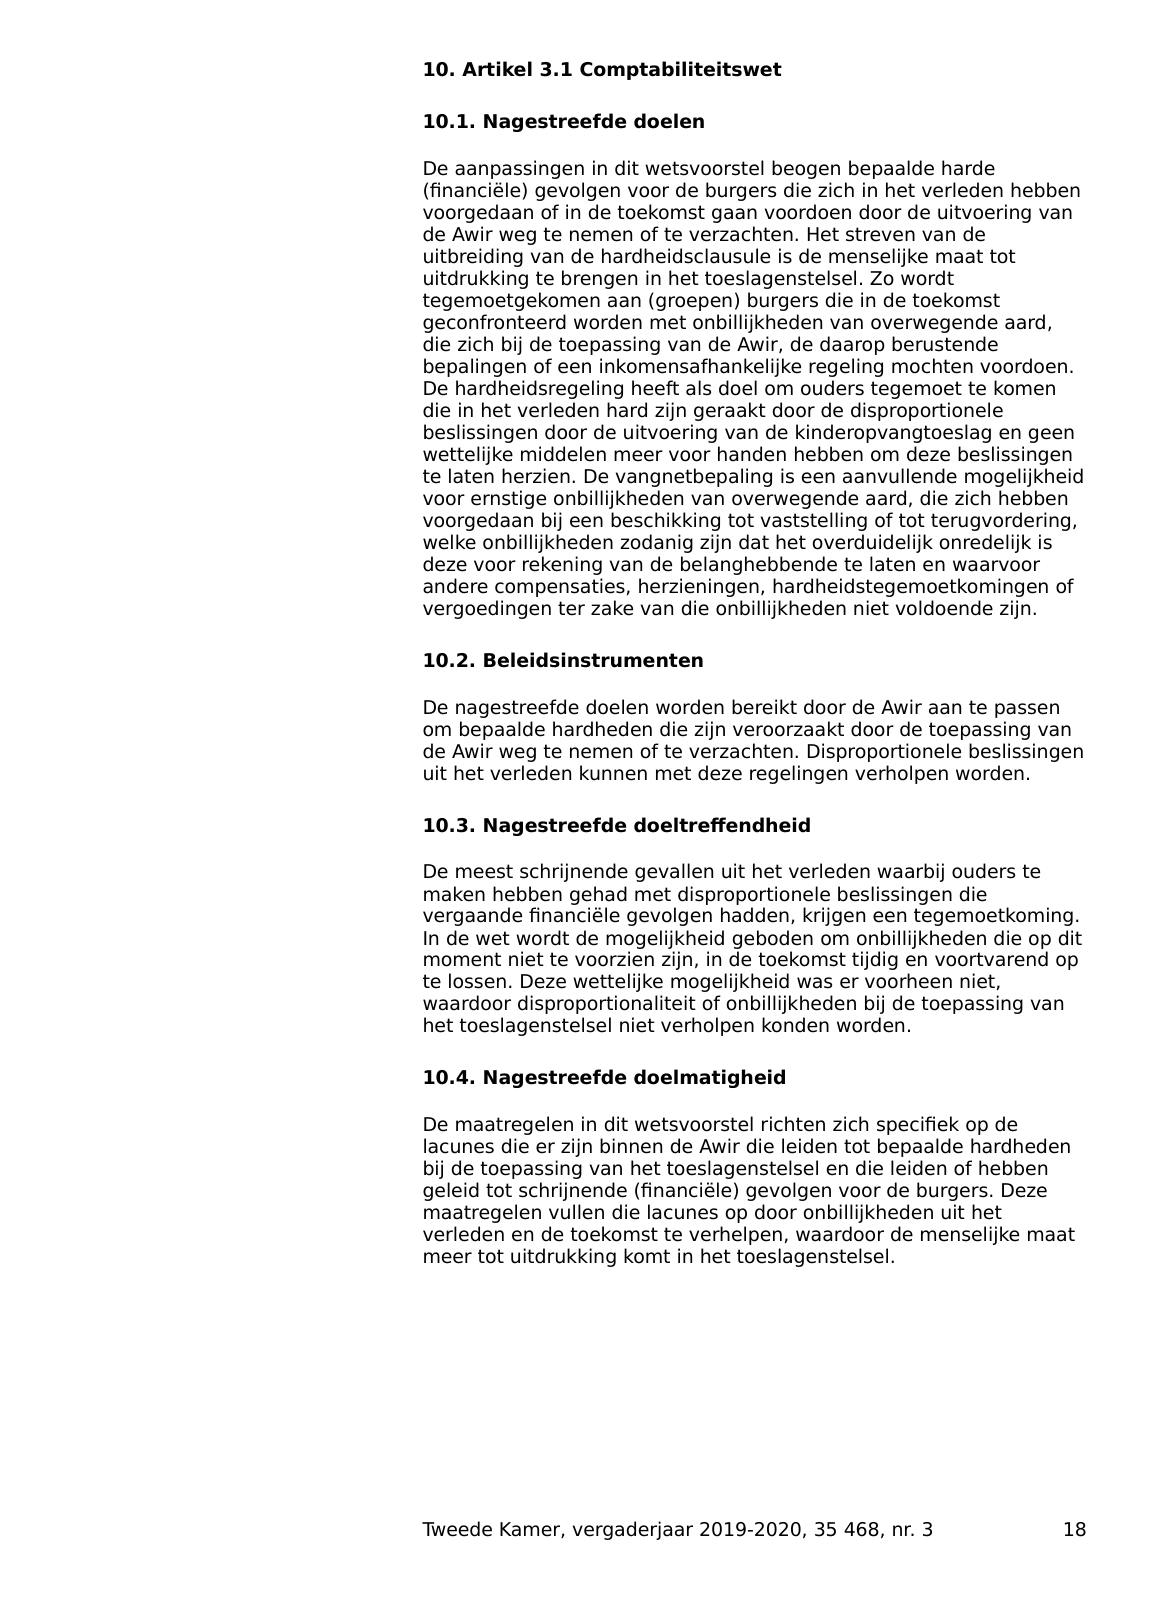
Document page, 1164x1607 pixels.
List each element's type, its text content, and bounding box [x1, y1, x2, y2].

text De maatregelen in dit wetsvoorstel richten zich specifiek op de lacunes die er zijn binnen de Awir die leiden tot bepaalde hardheden bij de toepassing van het toeslagenstelsel en die leiden of hebben geleid tot schrijnende (financiële) gevolgen voor de burgers. Deze maatregelen vullen die lacunes op door onbillijkheden uit het verleden en de toekomst te verhelpen, waardoor de menselijke maat meer tot uitdrukking komt in het toeslagenstelsel. [422, 1114, 1087, 1268]
text De meest schrijnende gevallen uit het verleden waarbij ouders te maken hebben gehad met disproportionele beslissingen die vergaande financiële gevolgen hadden, krijgen een tegemoetkoming. In de wet wordt de mogelijkheid geboden om onbillijkheden die op dit moment niet te voorzien zijn, in de toekomst tijdig en voortvarend op te lossen. Deze wettelijke mogelijkheid was er voorheen niet, waardoor disproportionaliteit of onbillijkheden bij de toepassing van het toeslagenstelsel niet verholpen konden worden. [422, 861, 1087, 1037]
subtitle 10.4. Nagestreefde doelmatigheid [422, 1067, 1087, 1089]
subtitle 10.1. Nagestreefde doelen [422, 111, 1087, 133]
subtitle 10.3. Nagestreefde doeltreffendheid [422, 814, 1087, 836]
subtitle 10. Artikel 3.1 Comptabiliteitswet [422, 59, 1087, 81]
text De aanpassingen in dit wetsvoorstel beogen bepaalde harde (financiële) gevolgen voor de burgers die zich in het verleden hebben voorgedaan of in de toekomst gaan voordoen door de uitvoering van de Awir weg te nemen of te verzachten. Het streven van de uitbreiding van de hardheidsclausule is de menselijke maat tot uitdrukking te brengen in het toeslagenstelsel. Zo wordt tegemoetgekomen aan (groepen) burgers die in de toekomst geconfronteerd worden met onbillijkheden van overwegende aard, die zich bij de toepassing van de Awir, de daarop berustende bepalingen of een inkomensafhankelijke regeling mochten voordoen. De hardheidsregeling heeft als doel om ouders tegemoet te komen die in het verleden hard zijn geraakt door de disproportionele beslissingen door de uitvoering van de kinderopvangtoeslag en geen wettelijke middelen meer voor handen hebben om deze beslissingen te laten herzien. De vangnetbepaling is een aanvullende mogelijkheid voor ernstige onbillijkheden van overwegende aard, die zich hebben voorgedaan bij een beschikking tot vaststelling of tot terugvordering, welke onbillijkheden zodanig zijn dat het overduidelijk onredelijk is deze voor rekening van de belanghebbende te laten en waarvoor andere compensaties, herzieningen, hardheidstegemoetkomingen of vergoedingen ter zake van die onbillijkheden niet voldoende zijn. [422, 158, 1087, 619]
subtitle 10.2. Beleidsinstrumenten [422, 649, 1087, 672]
text De nagestreefde doelen worden bereikt door de Awir aan te passen om bepaalde hardheden die zijn veroorzaakt door de toepassing van de Awir weg te nemen of te verzachten. Disproportionele beslissingen uit het verleden kunnen met deze regelingen verholpen worden. [422, 697, 1087, 784]
